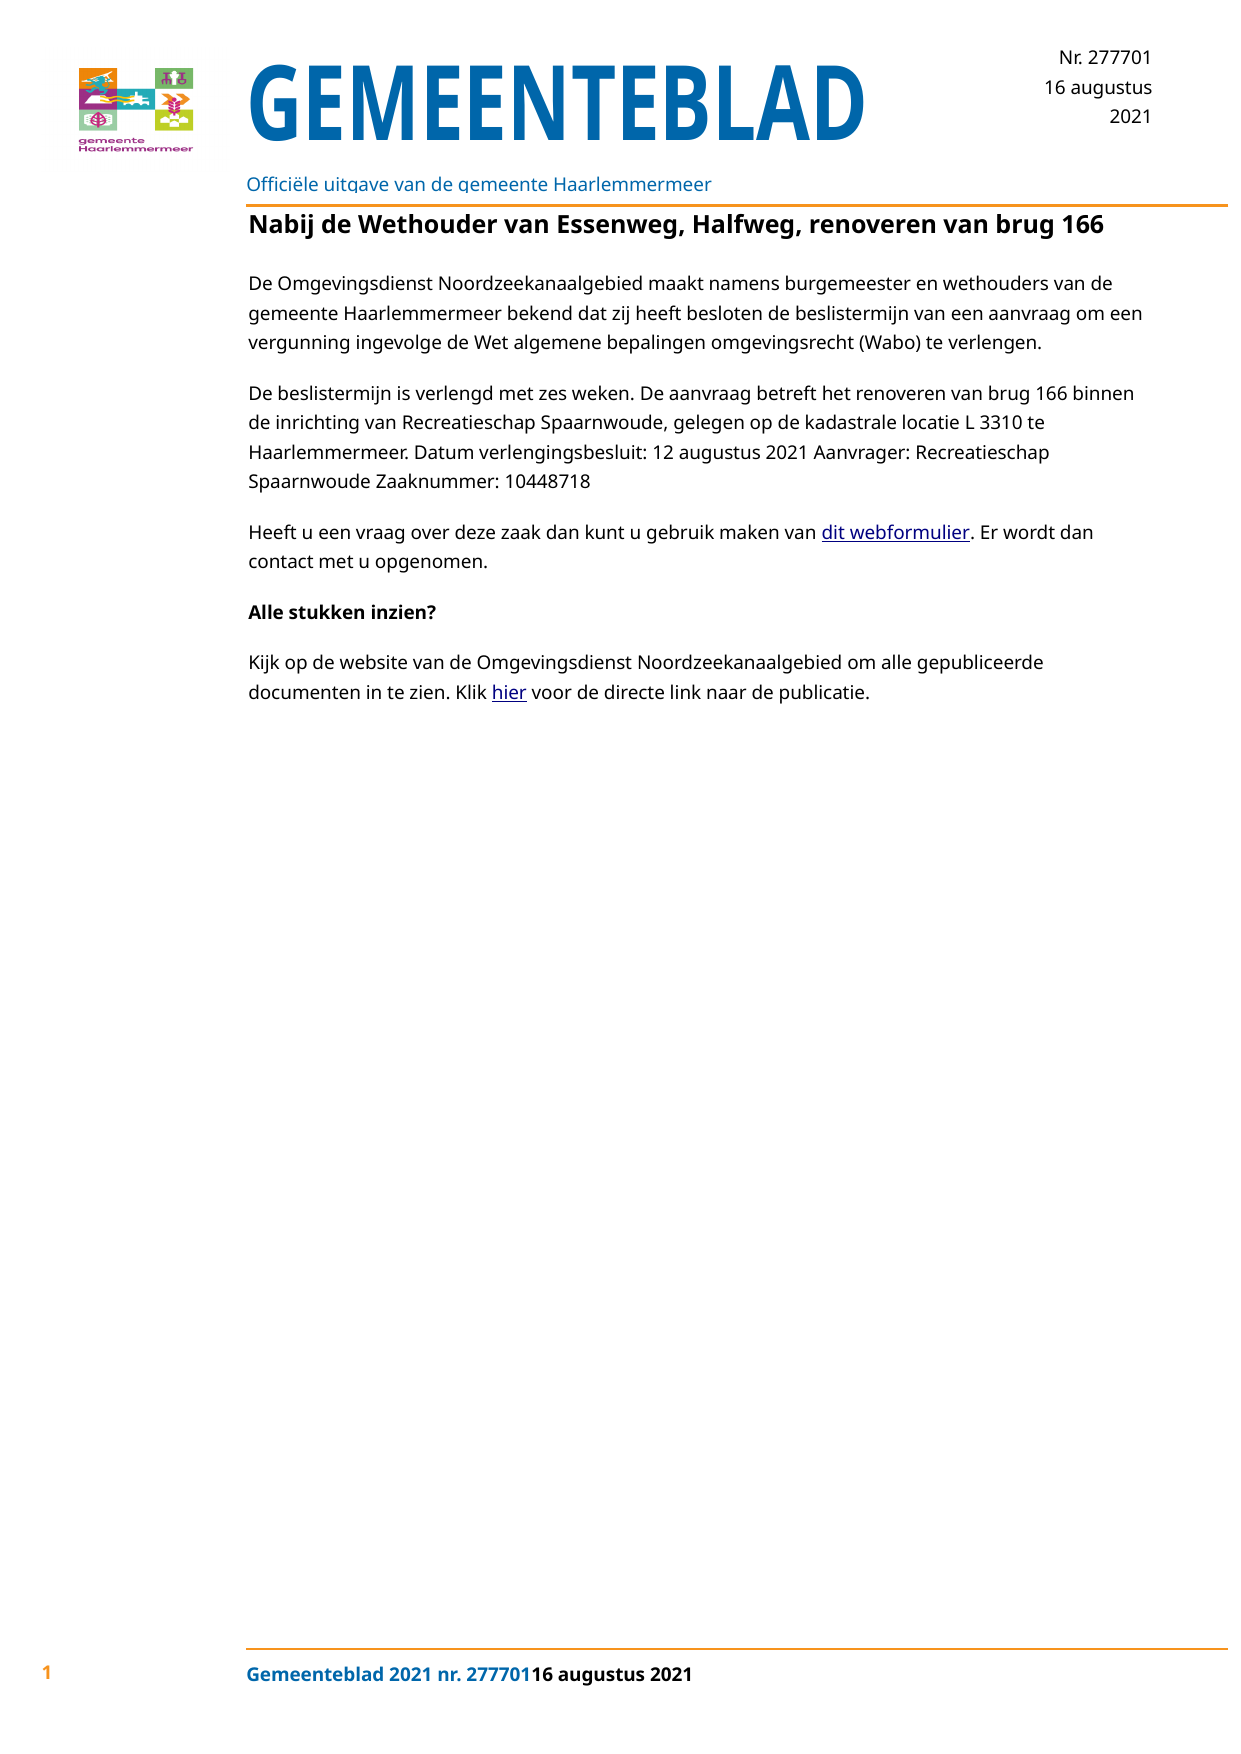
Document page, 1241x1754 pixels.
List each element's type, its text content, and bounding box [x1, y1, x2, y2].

text Nabij de Wethouder van Essenweg, Halfweg, renoveren van brug 166 [248, 207, 1152, 241]
picture [41, 47, 231, 172]
text De Omgevingsdienst Noordzeekanaalgebied maakt namens burgemeester en wethouders van de gemeente Haarlemmermeer bekend dat zij heeft besloten de beslistermijn van een aanvraag om een vergunning ingevolge de Wet algemene bepalingen omgevingsrecht (Wabo) te verlengen. [248, 270, 1152, 355]
text De beslistermijn is verlengd met zes weken. De aanvraag betreft het renoveren van brug 166 binnen de inrichting van Recreatieschap Spaarnwoude, gelegen op de kadastrale locatie L 3310 te Haarlemmermeer. Datum verlengingsbesluit: 12 augustus 2021 Aanvrager: Recreatieschap Spaarnwoude Zaaknummer: 10448718 [248, 380, 1152, 494]
text Heeft u een vraag over deze zaak dan kunt u gebruik maken van dit webformulier. Er wordt dan contact met u opgenomen. [248, 519, 1152, 574]
text Kijk op de website van de Omgevingsdienst Noordzeekanaalgebied om alle gepubliceerde documenten in te zien. Klik hier voor de directe link naar de publicatie. [248, 649, 1152, 705]
text Alle stukken inzien? [248, 599, 1152, 625]
